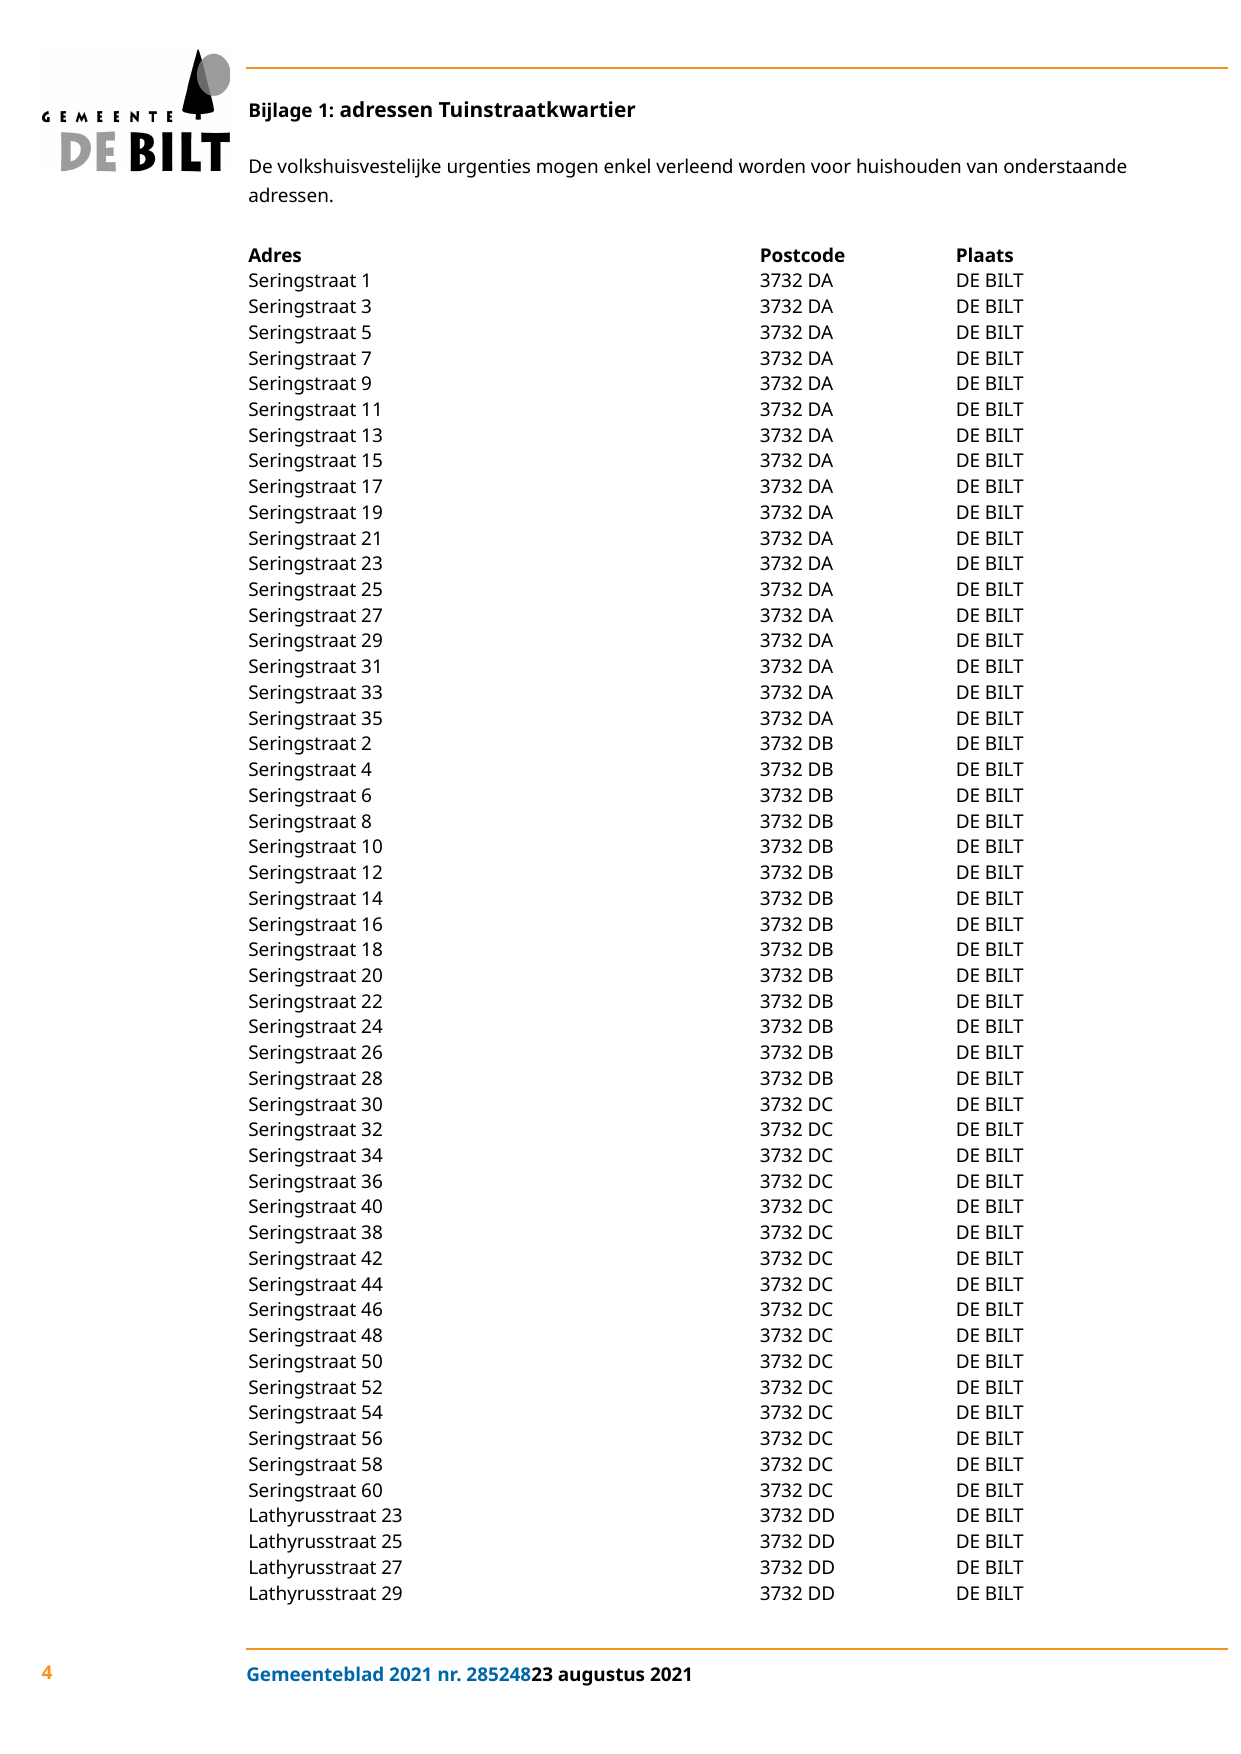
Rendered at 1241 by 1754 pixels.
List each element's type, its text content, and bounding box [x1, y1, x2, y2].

table_header Adres [248, 242, 759, 267]
table_cell 3732 DD [760, 1554, 956, 1580]
table_cell DE BILT [956, 1400, 1152, 1425]
table_cell DE BILT [956, 1245, 1152, 1271]
table_cell DE BILT [956, 1451, 1152, 1477]
table_cell 3732 DA [760, 679, 956, 705]
table_cell DE BILT [956, 731, 1152, 756]
table_cell Seringstraat 27 [248, 602, 759, 628]
table_cell Seringstraat 11 [248, 396, 759, 422]
table_cell DE BILT [956, 1425, 1152, 1451]
table_cell DE BILT [956, 1194, 1152, 1219]
table_cell DE BILT [956, 654, 1152, 679]
table_cell 3732 DD [760, 1528, 956, 1554]
table_cell DE BILT [956, 1142, 1152, 1168]
table_cell DE BILT [956, 396, 1152, 422]
table_cell 3732 DA [760, 551, 956, 576]
table_cell 3732 DB [760, 756, 956, 782]
table_cell Seringstraat 33 [248, 679, 759, 705]
table_cell DE BILT [956, 1528, 1152, 1554]
table_cell Seringstraat 13 [248, 422, 759, 448]
table_cell DE BILT [956, 679, 1152, 705]
table_cell DE BILT [956, 1271, 1152, 1297]
table_cell Seringstraat 1 [248, 268, 759, 293]
table_cell 3732 DB [760, 936, 956, 962]
table_cell Seringstraat 24 [248, 1014, 759, 1039]
table_cell Seringstraat 16 [248, 911, 759, 936]
table_cell DE BILT [956, 473, 1152, 499]
table_cell 3732 DD [760, 1503, 956, 1528]
table_cell 3732 DB [760, 911, 956, 936]
table_cell 3732 DC [760, 1245, 956, 1271]
table_cell 3732 DC [760, 1168, 956, 1194]
table_cell Lathyrusstraat 25 [248, 1528, 759, 1554]
table_cell DE BILT [956, 1297, 1152, 1322]
table_cell Seringstraat 50 [248, 1348, 759, 1374]
text De volkshuisvestelijke urgenties mogen enkel verleend worden voor huishouden van onderstaande adressen. [248, 153, 1152, 208]
table_cell Seringstraat 48 [248, 1323, 759, 1348]
table_cell 3732 DA [760, 422, 956, 448]
table_cell DE BILT [956, 1323, 1152, 1348]
table_cell Seringstraat 17 [248, 473, 759, 499]
table_cell Seringstraat 54 [248, 1400, 759, 1425]
table_cell DE BILT [956, 1503, 1152, 1528]
table_cell Seringstraat 29 [248, 628, 759, 653]
table_cell DE BILT [956, 551, 1152, 576]
table_cell 3732 DA [760, 448, 956, 473]
table_cell DE BILT [956, 268, 1152, 293]
table_cell 3732 DC [760, 1323, 956, 1348]
table_header Plaats [956, 242, 1152, 267]
text Bijlage 1: adressen Tuinstraatkwartier [248, 95, 1152, 123]
table_cell DE BILT [956, 1348, 1152, 1374]
table_cell Seringstraat 44 [248, 1271, 759, 1297]
table_cell DE BILT [956, 1065, 1152, 1091]
table_cell DE BILT [956, 859, 1152, 885]
table_cell Seringstraat 58 [248, 1451, 759, 1477]
table_cell DE BILT [956, 962, 1152, 988]
table_cell 3732 DB [760, 885, 956, 911]
table_cell Seringstraat 18 [248, 936, 759, 962]
table_cell 3732 DA [760, 628, 956, 653]
table_cell DE BILT [956, 293, 1152, 319]
table_cell 3732 DC [760, 1400, 956, 1425]
table_cell Seringstraat 31 [248, 654, 759, 679]
table_cell 3732 DA [760, 396, 956, 422]
table_cell Seringstraat 34 [248, 1142, 759, 1168]
table_cell Seringstraat 8 [248, 808, 759, 833]
table_cell 3732 DA [760, 499, 956, 525]
table_cell 3732 DB [760, 859, 956, 885]
table_cell DE BILT [956, 756, 1152, 782]
table_cell Seringstraat 30 [248, 1091, 759, 1117]
table_cell DE BILT [956, 1168, 1152, 1194]
table_cell DE BILT [956, 911, 1152, 936]
table_cell DE BILT [956, 499, 1152, 525]
table_cell 3732 DA [760, 654, 956, 679]
table_cell Seringstraat 6 [248, 782, 759, 808]
table_cell 3732 DB [760, 1014, 956, 1039]
table_cell Lathyrusstraat 29 [248, 1580, 759, 1605]
table_cell Lathyrusstraat 23 [248, 1503, 759, 1528]
table_cell Seringstraat 7 [248, 345, 759, 370]
table_cell DE BILT [956, 885, 1152, 911]
table_cell Seringstraat 9 [248, 370, 759, 396]
table_cell 3732 DB [760, 808, 956, 833]
table_cell DE BILT [956, 1554, 1152, 1580]
table_cell DE BILT [956, 602, 1152, 628]
table_cell 3732 DA [760, 319, 956, 345]
table_cell Seringstraat 42 [248, 1245, 759, 1271]
table_cell 3732 DA [760, 268, 956, 293]
table_cell 3732 DA [760, 525, 956, 551]
table_cell Seringstraat 20 [248, 962, 759, 988]
table_cell 3732 DC [760, 1117, 956, 1142]
table_cell Seringstraat 56 [248, 1425, 759, 1451]
table_cell Seringstraat 14 [248, 885, 759, 911]
picture [41, 47, 231, 172]
table_cell DE BILT [956, 705, 1152, 731]
table_cell 3732 DC [760, 1451, 956, 1477]
table_cell 3732 DA [760, 370, 956, 396]
table_cell 3732 DB [760, 782, 956, 808]
table_cell Lathyrusstraat 27 [248, 1554, 759, 1580]
table_cell Seringstraat 26 [248, 1039, 759, 1065]
table_cell 3732 DB [760, 834, 956, 859]
table_cell DE BILT [956, 1220, 1152, 1245]
table_cell Seringstraat 5 [248, 319, 759, 345]
table_cell DE BILT [956, 782, 1152, 808]
table_cell Seringstraat 19 [248, 499, 759, 525]
table_cell Seringstraat 23 [248, 551, 759, 576]
table_cell DE BILT [956, 422, 1152, 448]
table_header Postcode [760, 242, 956, 267]
table_cell 3732 DA [760, 705, 956, 731]
table_cell Seringstraat 25 [248, 576, 759, 602]
table_cell Seringstraat 15 [248, 448, 759, 473]
table_cell DE BILT [956, 834, 1152, 859]
table_cell DE BILT [956, 1374, 1152, 1399]
table_cell Seringstraat 32 [248, 1117, 759, 1142]
table_cell Seringstraat 38 [248, 1220, 759, 1245]
table_cell DE BILT [956, 808, 1152, 833]
table_cell 3732 DB [760, 731, 956, 756]
table_cell Seringstraat 2 [248, 731, 759, 756]
table_cell 3732 DC [760, 1220, 956, 1245]
table_cell 3732 DA [760, 576, 956, 602]
table_cell DE BILT [956, 988, 1152, 1014]
table_cell Seringstraat 36 [248, 1168, 759, 1194]
table_cell 3732 DC [760, 1194, 956, 1219]
table_cell Seringstraat 21 [248, 525, 759, 551]
table_cell Seringstraat 40 [248, 1194, 759, 1219]
table_cell 3732 DD [760, 1580, 956, 1605]
table_cell DE BILT [956, 1117, 1152, 1142]
table_cell 3732 DC [760, 1477, 956, 1502]
table_cell 3732 DB [760, 1039, 956, 1065]
table_cell 3732 DB [760, 988, 956, 1014]
table_cell 3732 DA [760, 293, 956, 319]
table_cell 3732 DC [760, 1348, 956, 1374]
table_cell 3732 DB [760, 962, 956, 988]
table_cell Seringstraat 3 [248, 293, 759, 319]
table_cell Seringstraat 10 [248, 834, 759, 859]
table_cell Seringstraat 12 [248, 859, 759, 885]
table_cell DE BILT [956, 525, 1152, 551]
table_cell 3732 DC [760, 1142, 956, 1168]
table_cell DE BILT [956, 1014, 1152, 1039]
table_cell DE BILT [956, 345, 1152, 370]
table_cell 3732 DC [760, 1091, 956, 1117]
table_cell DE BILT [956, 319, 1152, 345]
table_cell DE BILT [956, 370, 1152, 396]
table_cell DE BILT [956, 1039, 1152, 1065]
table_cell 3732 DA [760, 345, 956, 370]
table_cell DE BILT [956, 936, 1152, 962]
table_cell 3732 DC [760, 1425, 956, 1451]
table_cell 3732 DC [760, 1374, 956, 1399]
table_cell DE BILT [956, 628, 1152, 653]
table_cell 3732 DB [760, 1065, 956, 1091]
table_cell Seringstraat 60 [248, 1477, 759, 1502]
table_cell Seringstraat 28 [248, 1065, 759, 1091]
table_cell DE BILT [956, 576, 1152, 602]
table_cell Seringstraat 22 [248, 988, 759, 1014]
table_cell DE BILT [956, 448, 1152, 473]
table_cell Seringstraat 4 [248, 756, 759, 782]
table_cell DE BILT [956, 1091, 1152, 1117]
table_cell Seringstraat 46 [248, 1297, 759, 1322]
table_cell 3732 DC [760, 1297, 956, 1322]
table_cell Seringstraat 35 [248, 705, 759, 731]
table_cell 3732 DA [760, 602, 956, 628]
table_cell DE BILT [956, 1580, 1152, 1605]
table_cell 3732 DC [760, 1271, 956, 1297]
table_cell Seringstraat 52 [248, 1374, 759, 1399]
table_cell 3732 DA [760, 473, 956, 499]
table_cell DE BILT [956, 1477, 1152, 1502]
